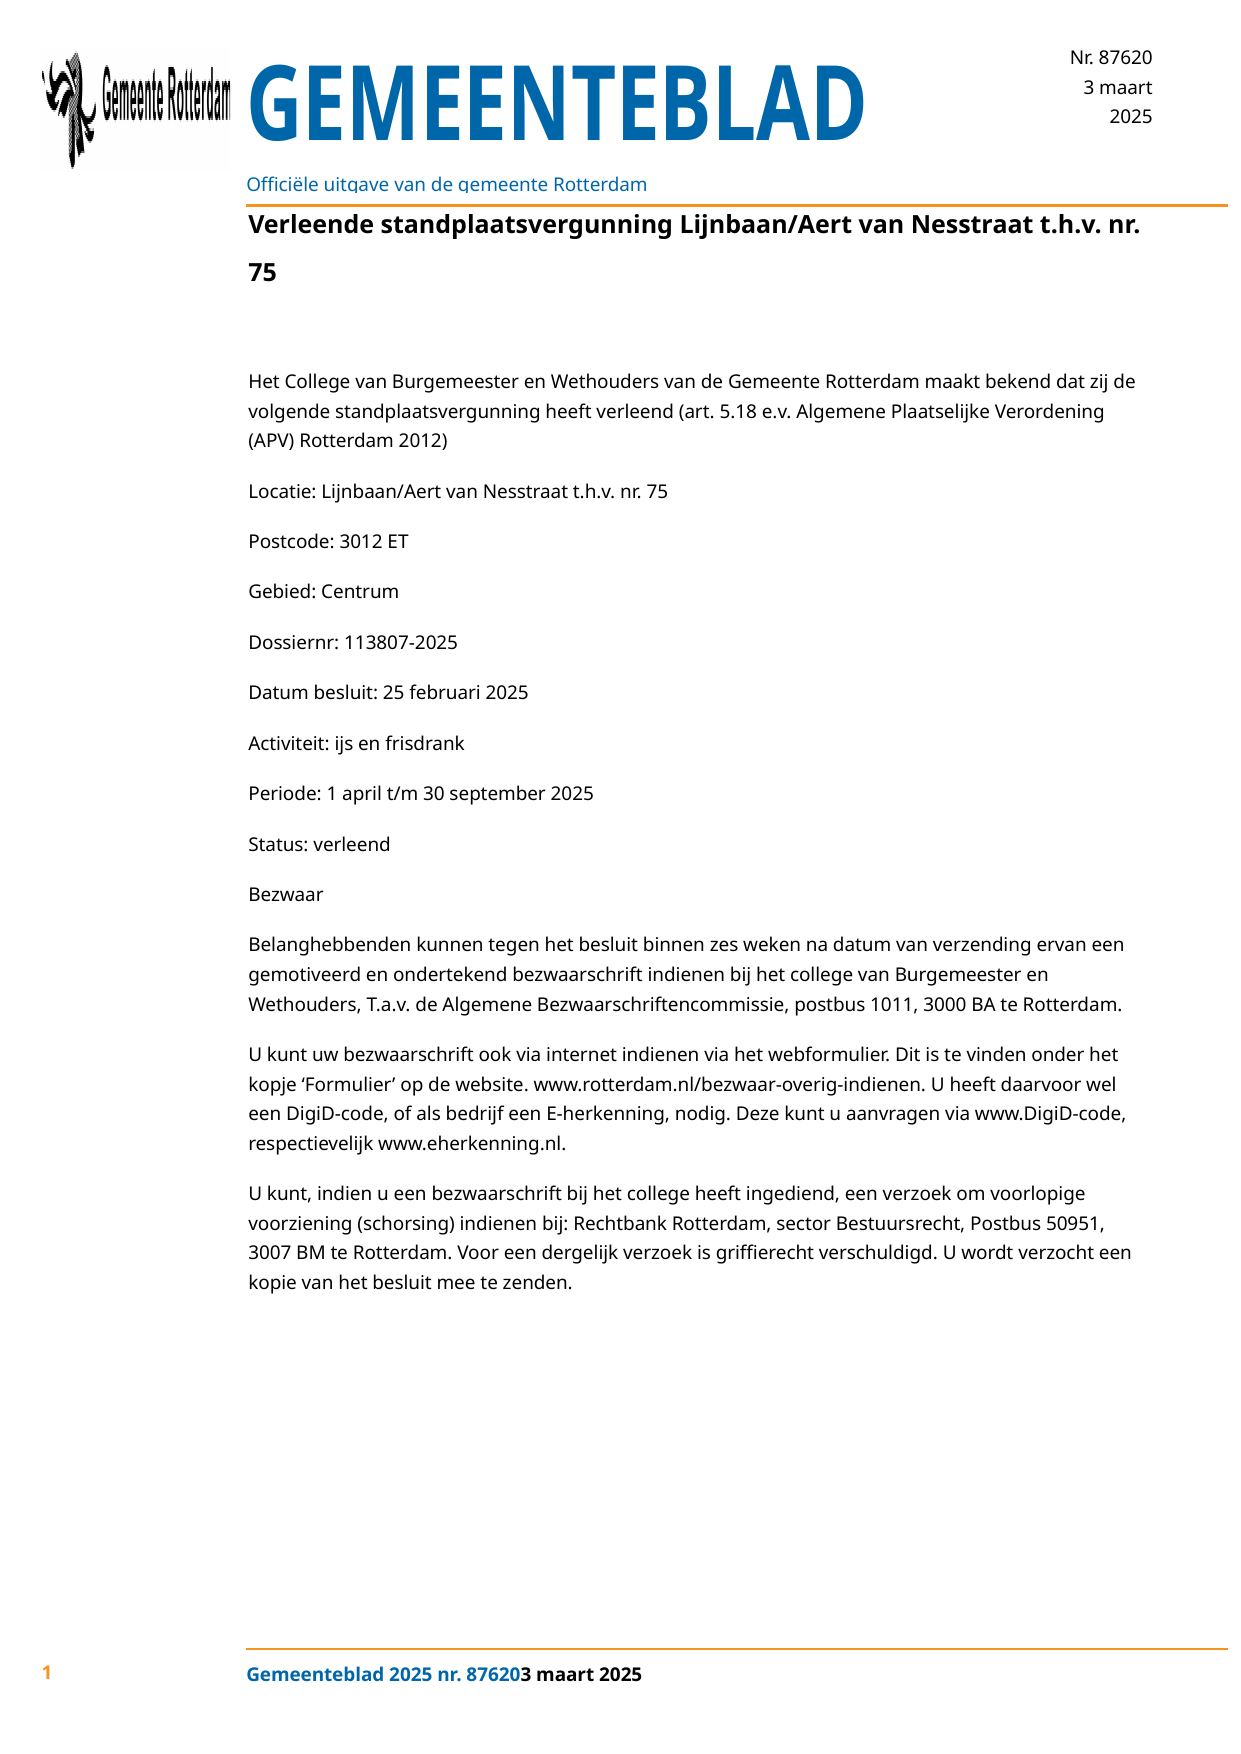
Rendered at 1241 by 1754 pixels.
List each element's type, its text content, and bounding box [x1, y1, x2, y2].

text Verleende standplaatsvergunning Lijnbaan/Aert van Nesstraat t.h.v. nr. 75 [248, 207, 1152, 288]
text Postcode: 3012 ET [248, 528, 1152, 554]
text Bezwaar [248, 881, 1152, 907]
text Belanghebbenden kunnen tegen het besluit binnen zes weken na datum van verzending ervan een gemotiveerd en ondertekend bezwaarschrift indienen bij het college van Burgemeester en Wethouders, T.a.v. de Algemene Bezwaarschriftencommissie, postbus 1011, 3000 BA te Rotterdam. [248, 932, 1152, 1017]
text Het College van Burgemeester en Wethouders van de Gemeente Rotterdam maakt bekend dat zij de volgende standplaatsvergunning heeft verleend (art. 5.18 e.v. Algemene Plaatselijke Verordening (APV) Rotterdam 2012) [248, 368, 1152, 453]
text Locatie: Lijnbaan/Aert van Nesstraat t.h.v. nr. 75 [248, 478, 1152, 504]
picture [41, 47, 231, 172]
text Status: verleend [248, 831, 1152, 857]
text Dossiernr: 113807-2025 [248, 629, 1152, 655]
text Periode: 1 april t/m 30 september 2025 [248, 780, 1152, 806]
text Gebied: Centrum [248, 579, 1152, 604]
text Activiteit: ijs en frisdrank [248, 730, 1152, 756]
text U kunt uw bezwaarschrift ook via internet indienen via het webformulier. Dit is te vinden onder het kopje ‘Formulier’ op de website. www.rotterdam.nl/bezwaar-overig-indienen. U heeft daarvoor wel een DigiD-code, of als bedrijf een E-herkenning, nodig. Deze kunt u aanvragen via www.DigiD-code, respectievelijk www.eherkenning.nl. [248, 1041, 1152, 1156]
text Datum besluit: 25 februari 2025 [248, 679, 1152, 705]
text U kunt, indien u een bezwaarschrift bij het college heeft ingediend, een verzoek om voorlopige voorziening (schorsing) indienen bij: Rechtbank Rotterdam, sector Bestuursrecht, Postbus 50951, 3007 BM te Rotterdam. Voor een dergelijk verzoek is griffierecht verschuldigd. U wordt verzocht een kopie van het besluit mee te zenden. [248, 1180, 1152, 1295]
